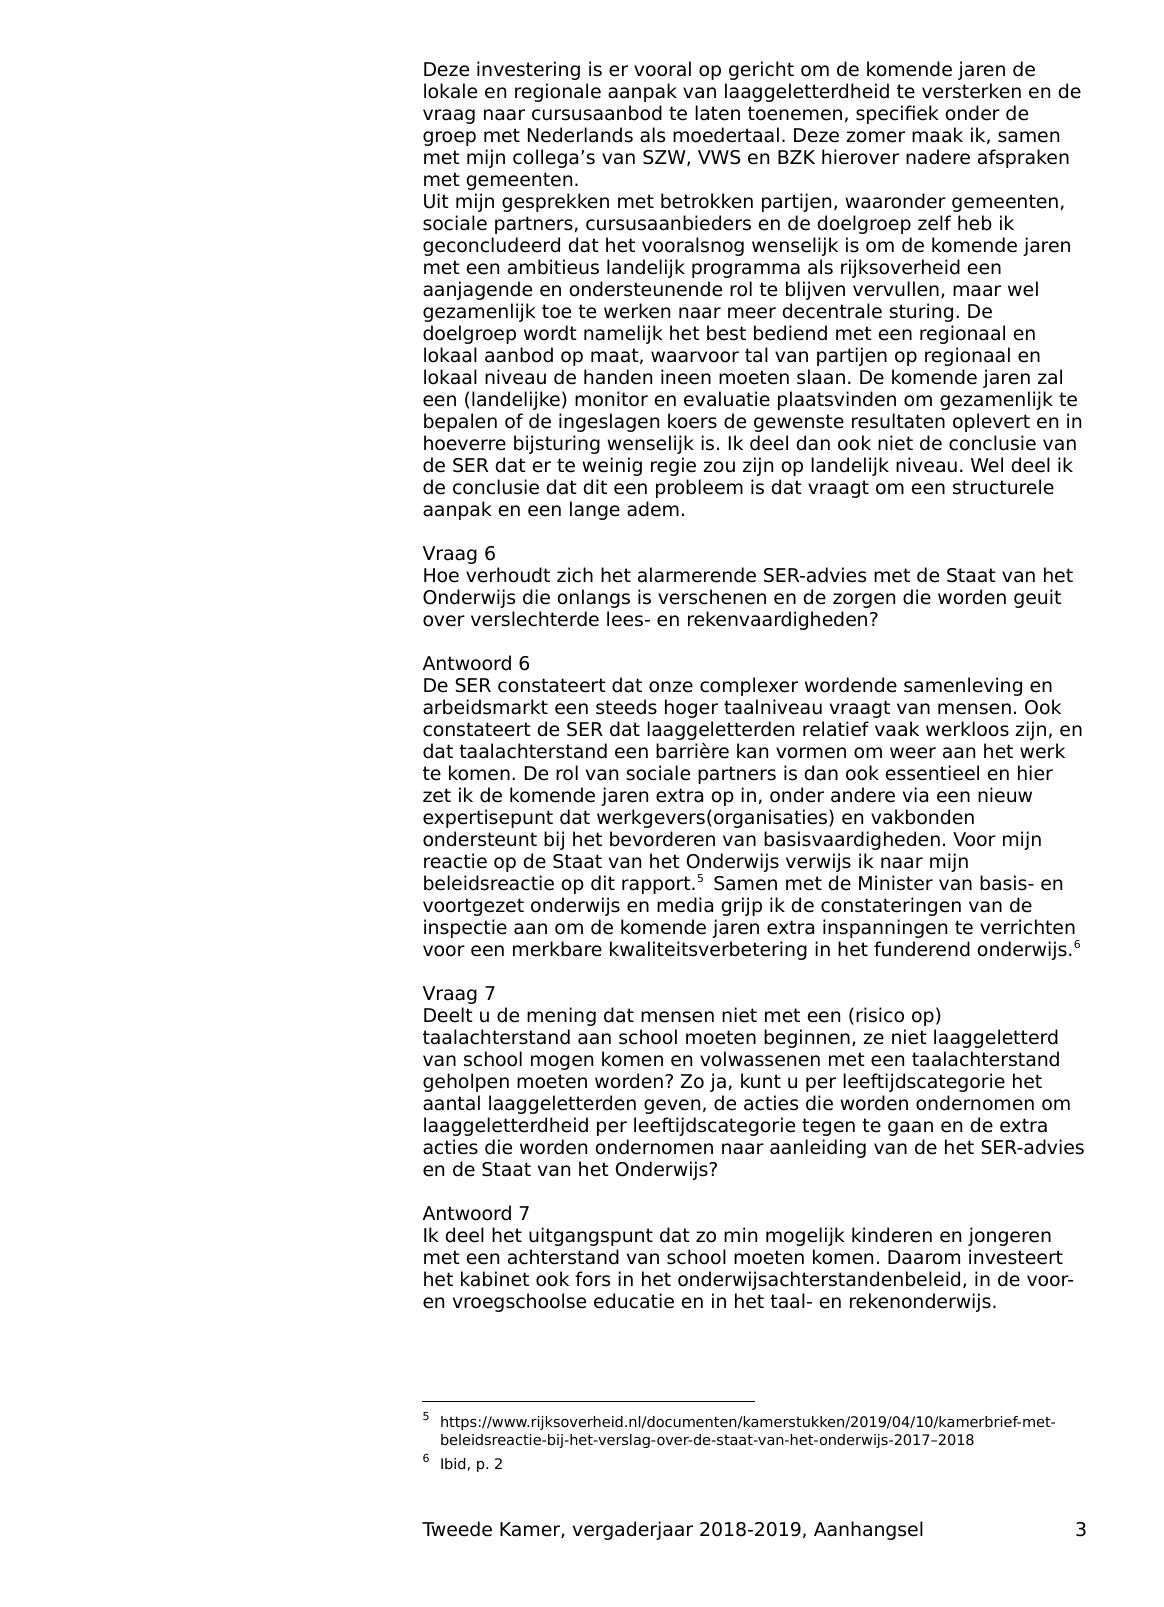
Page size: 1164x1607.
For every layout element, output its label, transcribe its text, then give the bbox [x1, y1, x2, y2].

text Hoe verhoudt zich het alarmerende SER-advies met de Staat van het Onderwijs die onlangs is verschenen en de zorgen die worden geuit over verslechterde lees- en rekenvaardigheden? [422, 565, 1087, 631]
text https://www.rijksoverheid.nl/documenten/kamerstukken/2019/04/10/kamerbrief-met-beleidsreactie-bij-het-verslag-over-de-staat-van-het-onderwijs-2017–2018 [422, 1410, 1087, 1449]
text Uit mijn gesprekken met betrokken partijen, waaronder gemeenten, sociale partners, cursusaanbieders en de doelgroep zelf heb ik geconcludeerd dat het vooralsnog wenselijk is om de komende jaren met een ambitieus landelijk programma als rijksoverheid een aanjagende en ondersteunende rol te blijven vervullen, maar wel gezamenlijk toe te werken naar meer decentrale sturing. De doelgroep wordt namelijk het best bediend met een regionaal en lokaal aanbod op maat, waarvoor tal van partijen op regionaal en lokaal niveau de handen ineen moeten slaan. De komende jaren zal een (landelijke) monitor en evaluatie plaatsvinden om gezamenlijk te bepalen of de ingeslagen koers de gewenste resultaten oplevert en in hoeverre bijsturing wenselijk is. Ik deel dan ook niet de conclusie van de SER dat er te weinig regie zou zijn op landelijk niveau. Wel deel ik de conclusie dat dit een probleem is dat vraagt om een structurele aanpak en een lange adem. [422, 191, 1087, 521]
text De SER constateert dat onze complexer wordende samenleving en arbeidsmarkt een steeds hoger taalniveau vraagt van mensen. Ook constateert de SER dat laaggeletterden relatief vaak werkloos zijn, en dat taalachterstand een barrière kan vormen om weer aan het werk te komen. De rol van sociale partners is dan ook essentieel en hier zet ik de komende jaren extra op in, onder andere via een nieuw expertisepunt dat werkgevers(organisaties) en vakbonden ondersteunt bij het bevorderen van basisvaardigheden. Voor mijn reactie op de Staat van het Onderwijs verwijs ik naar mijn beleidsreactie op dit rapport. Samen met de Minister van basis- en voortgezet onderwijs en media grijp ik de constateringen van de inspectie aan om de komende jaren extra inspanningen te verrichten voor een merkbare kwaliteitsverbetering in het funderend onderwijs. [422, 675, 1087, 961]
text Vraag 6 [422, 543, 1087, 565]
text Antwoord 7 [422, 1203, 1087, 1225]
text Deze investering is er vooral op gericht om de komende jaren de lokale en regionale aanpak van laaggeletterdheid te versterken en de vraag naar cursusaanbod te laten toenemen, specifiek onder de groep met Nederlands als moedertaal. Deze zomer maak ik, samen met mijn collega’s van SZW, VWS en BZK hierover nadere afspraken met gemeenten. [422, 59, 1087, 191]
text Ik deel het uitgangspunt dat zo min mogelijk kinderen en jongeren met een achterstand van school moeten komen. Daarom investeert het kabinet ook fors in het onderwijsachterstandenbeleid, in de voor- en vroegschoolse educatie en in het taal- en rekenonderwijs. [422, 1225, 1087, 1313]
text Deelt u de mening dat mensen niet met een (risico op) taalachterstand aan school moeten beginnen, ze niet laaggeletterd van school mogen komen en volwassenen met een taalachterstand geholpen moeten worden? Zo ja, kunt u per leeftijdscategorie het aantal laaggeletterden geven, de acties die worden ondernomen om laaggeletterdheid per leeftijdscategorie tegen te gaan en de extra acties die worden ondernomen naar aanleiding van de het SER-advies en de Staat van het Onderwijs? [422, 1005, 1087, 1181]
text Vraag 7 [422, 983, 1087, 1005]
text Antwoord 6 [422, 653, 1087, 675]
text Ibid, p. 2 [422, 1452, 1087, 1474]
